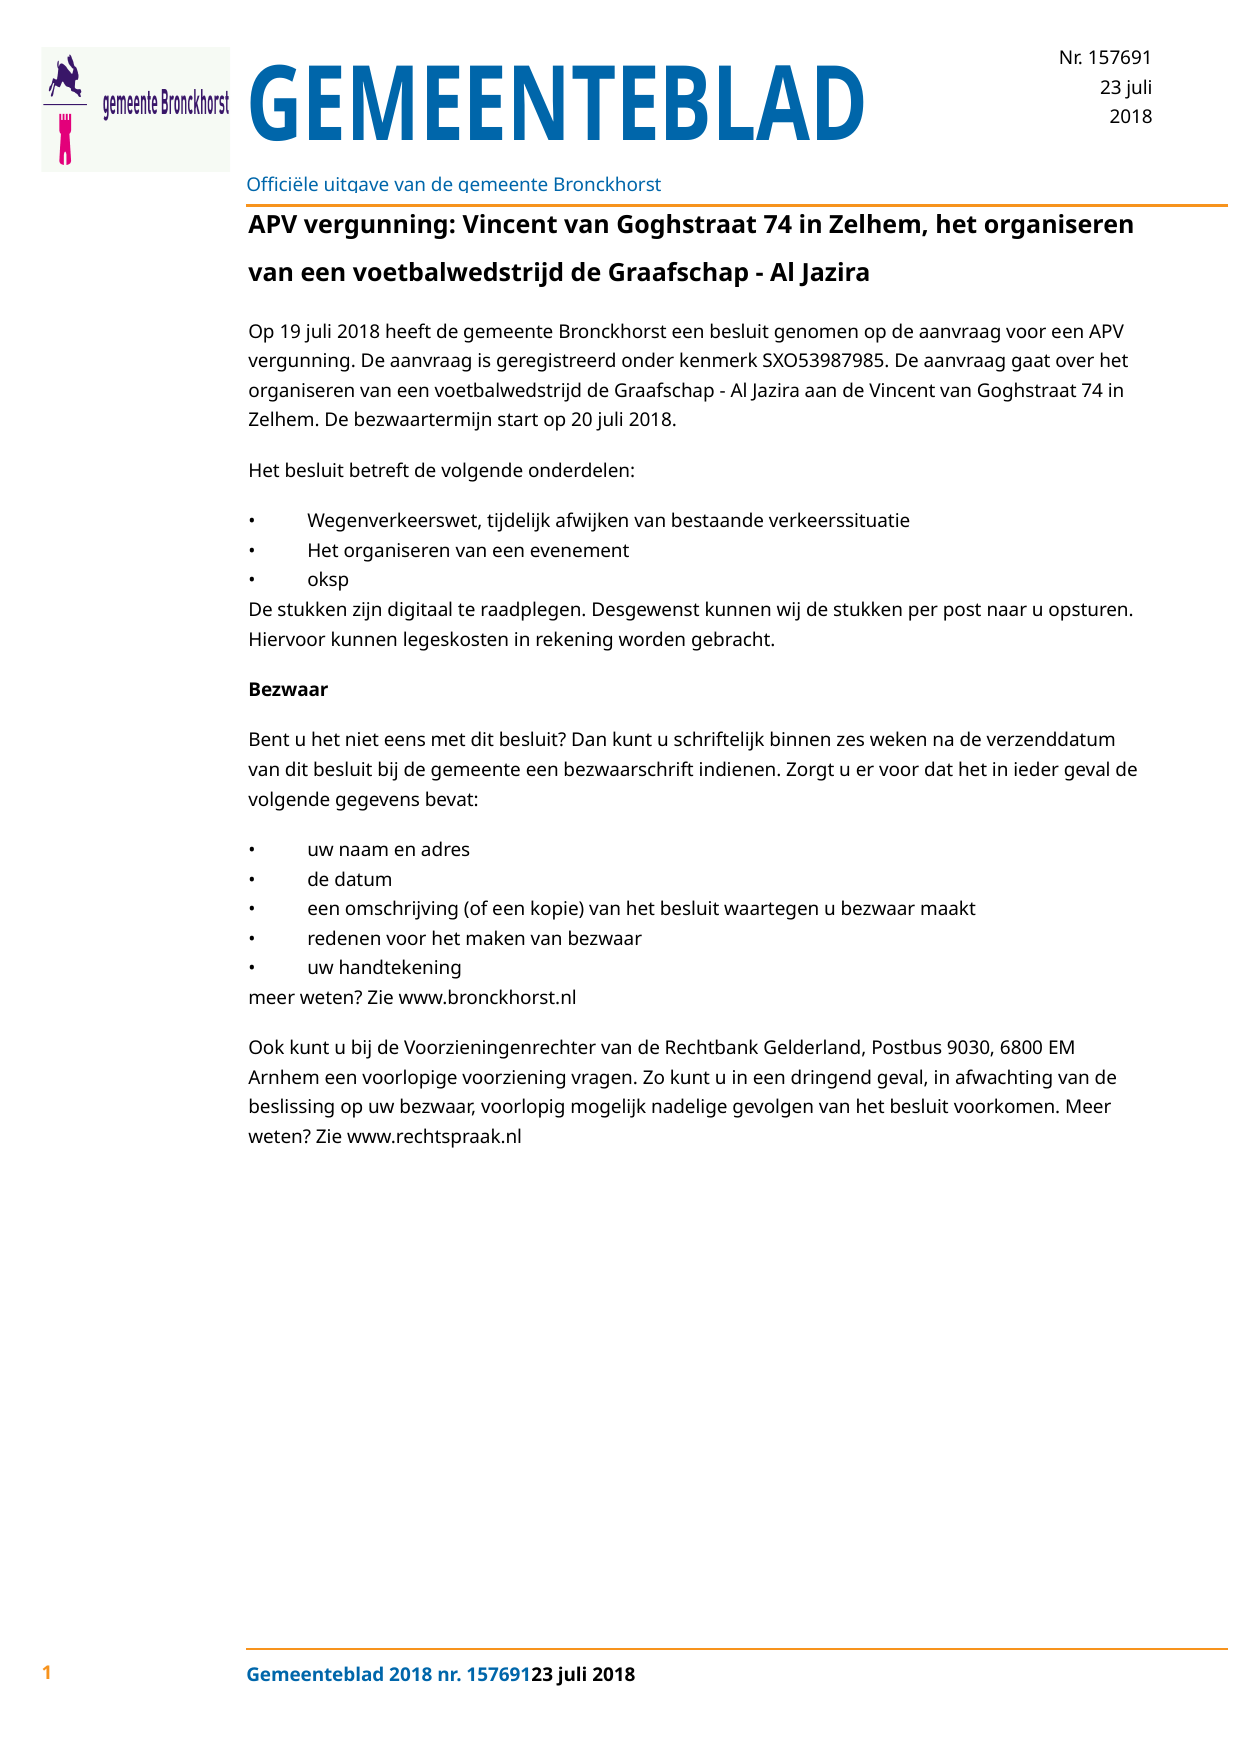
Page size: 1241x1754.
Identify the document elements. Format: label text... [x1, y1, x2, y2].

list Het organiseren van een evenement [248, 537, 1152, 563]
text Ook kunt u bij de Voorzieningenrechter van de Rechtbank Gelderland, Postbus 9030, 6800 EM Arnhem een voorlopige voorziening vragen. Zo kunt u in een dringend geval, in afwachting van de beslissing op uw bezwaar, voorlopig mogelijk nadelige gevolgen van het besluit voorkomen. Meer weten? Zie www.rechtspraak.nl [248, 1034, 1152, 1149]
list Wegenverkeerswet, tijdelijk afwijken van bestaande verkeerssituatie [248, 507, 1152, 533]
text Op 19 juli 2018 heeft de gemeente Bronckhorst een besluit genomen op de aanvraag voor een APV vergunning. De aanvraag is geregistreerd onder kenmerk SXO53987985. De aanvraag gaat over het organiseren van een voetbalwedstrijd de Graafschap - Al Jazira aan de Vincent van Goghstraat 74 in Zelhem. De bezwaartermijn start op 20 juli 2018. [248, 318, 1152, 432]
list redenen voor het maken van bezwaar [248, 925, 1152, 951]
text APV vergunning: Vincent van Goghstraat 74 in Zelhem, het organiseren van een voetbalwedstrijd de Graafschap - Al Jazira [248, 207, 1152, 288]
text De stukken zijn digitaal te raadplegen. Desgewenst kunnen wij de stukken per post naar u opsturen. Hiervoor kunnen legeskosten in rekening worden gebracht. [248, 596, 1152, 652]
text Bent u het niet eens met dit besluit? Dan kunt u schriftelijk binnen zes weken na de verzenddatum van dit besluit bij de gemeente een bezwaarschrift indienen. Zorgt u er voor dat het in ieder geval de volgende gegevens bevat: [248, 727, 1152, 812]
text Het besluit betreft de volgende onderdelen: [248, 457, 1152, 483]
picture [41, 47, 231, 172]
list uw naam en adres [248, 836, 1152, 862]
list een omschrijving (of een kopie) van het besluit waartegen u bezwaar maakt [248, 895, 1152, 921]
text Bezwaar [248, 676, 1152, 702]
text meer weten? Zie www.bronckhorst.nl [248, 984, 1152, 1010]
list oksp [248, 567, 1152, 592]
list de datum [248, 866, 1152, 892]
list uw handtekening [248, 954, 1152, 980]
